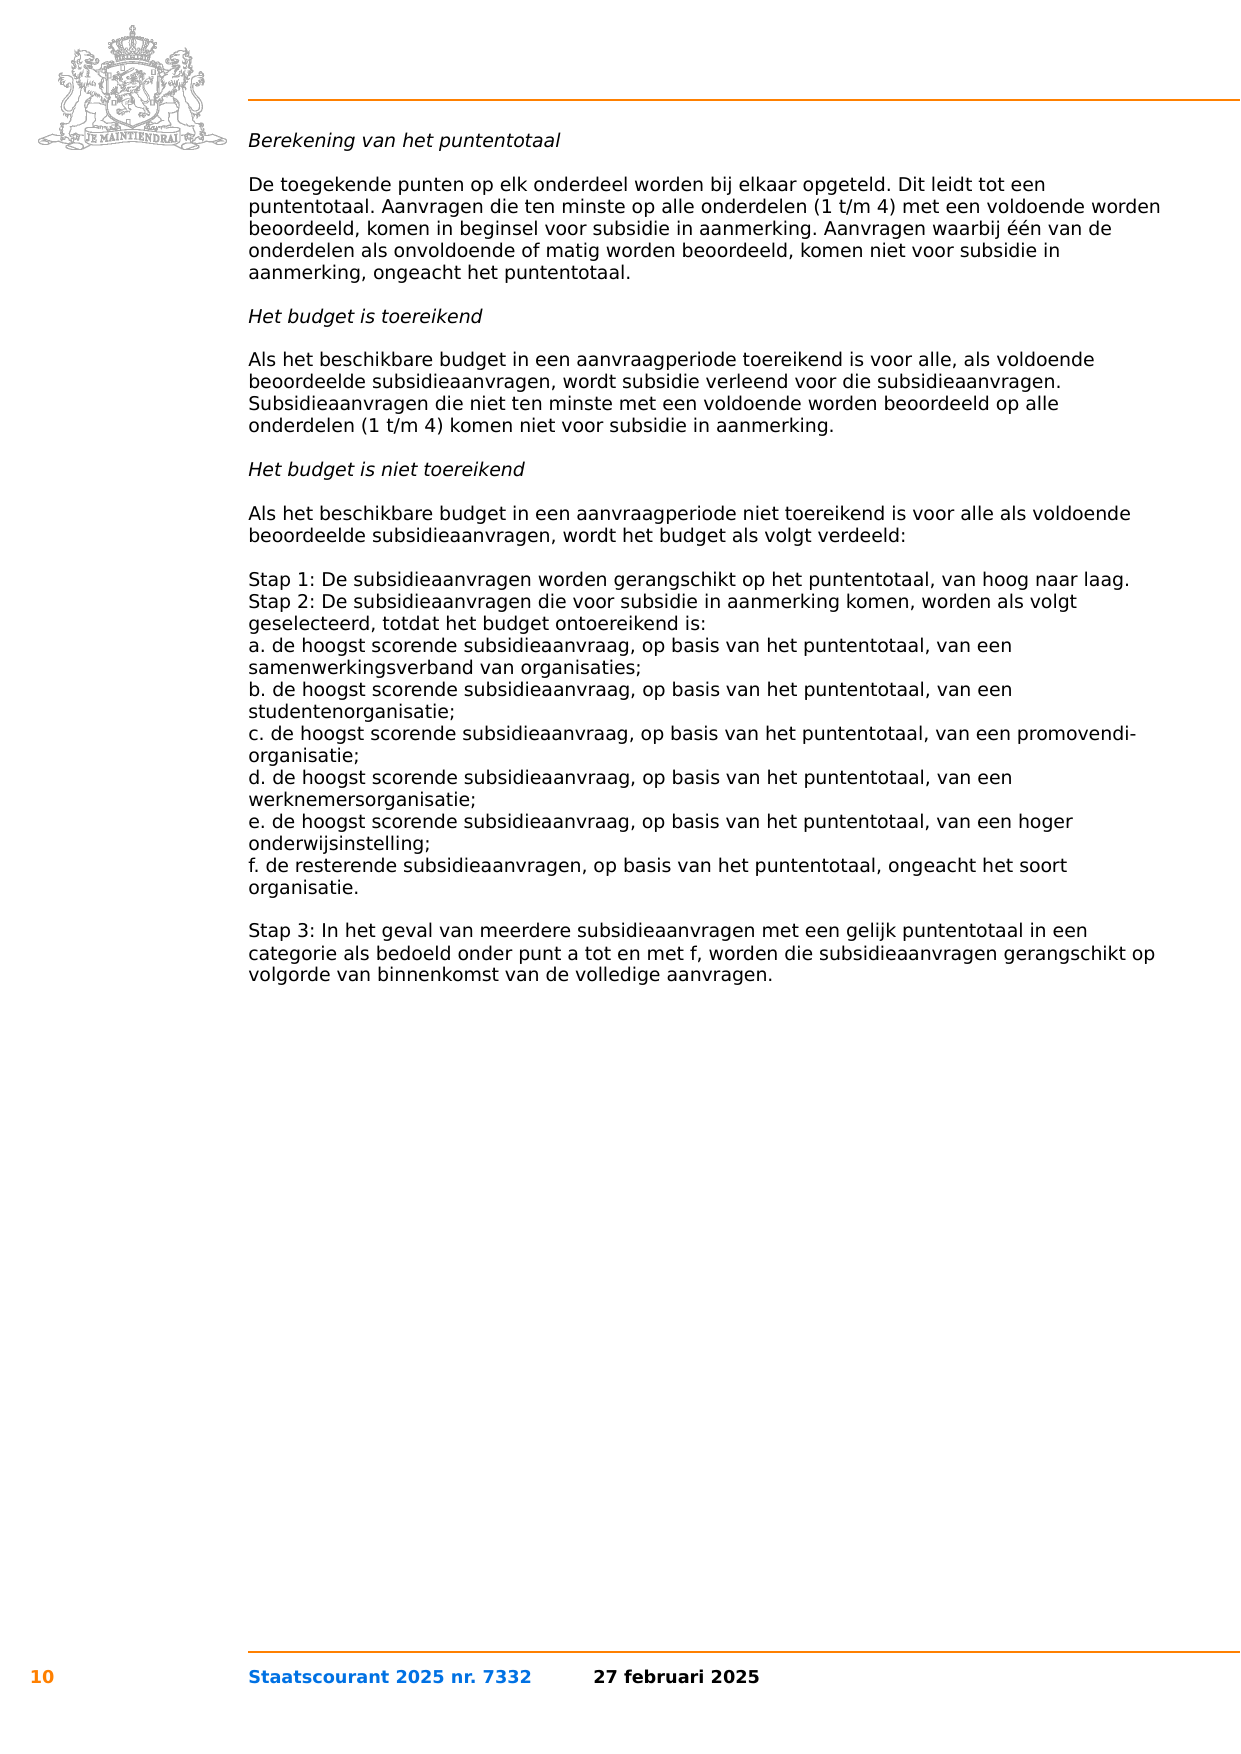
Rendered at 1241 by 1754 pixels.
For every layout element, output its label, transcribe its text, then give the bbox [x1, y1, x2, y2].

text b. de hoogst scorende subsidieaanvraag, op basis van het puntentotaal, van een studentenorganisatie; [248, 679, 1163, 723]
text Stap 1: De subsidieaanvragen worden gerangschikt op het puntentotaal, van hoog naar laag. [248, 569, 1163, 591]
text De toegekende punten op elk onderdeel worden bij elkaar opgeteld. Dit leidt tot een puntentotaal. Aanvragen die ten minste op alle onderdelen (1 t/m 4) met een voldoende worden beoordeeld, komen in beginsel voor subsidie in aanmerking. Aanvragen waarbij één van de onderdelen als onvoldoende of matig worden beoordeeld, komen niet voor subsidie in aanmerking, ongeacht het puntentotaal. [248, 174, 1163, 284]
text c. de hoogst scorende subsidieaanvraag, op basis van het puntentotaal, van een promovendi-organisatie; [248, 723, 1163, 767]
text f. de resterende subsidieaanvragen, op basis van het puntentotaal, ongeacht het soort organisatie. [248, 854, 1163, 898]
subtitle Het budget is niet toereikend [248, 459, 1163, 481]
text e. de hoogst scorende subsidieaanvraag, op basis van het puntentotaal, van een hoger onderwijsinstelling; [248, 811, 1163, 854]
text Als het beschikbare budget in een aanvraagperiode niet toereikend is voor alle als voldoende beoordeelde subsidieaanvragen, wordt het budget als volgt verdeeld: [248, 503, 1163, 547]
picture [38, 25, 227, 150]
text a. de hoogst scorende subsidieaanvraag, op basis van het puntentotaal, van een samenwerkingsverband van organisaties; [248, 635, 1163, 679]
subtitle Berekening van het puntentotaal [248, 130, 1163, 152]
text d. de hoogst scorende subsidieaanvraag, op basis van het puntentotaal, van een werknemersorganisatie; [248, 767, 1163, 811]
subtitle Het budget is toereikend [248, 306, 1163, 327]
text Stap 2: De subsidieaanvragen die voor subsidie in aanmerking komen, worden als volgt geselecteerd, totdat het budget ontoereikend is: [248, 591, 1163, 635]
text Stap 3: In het geval van meerdere subsidieaanvragen met een gelijk puntentotaal in een categorie als bedoeld onder punt a tot en met f, worden die subsidieaanvragen gerangschikt op volgorde van binnenkomst van de volledige aanvragen. [248, 920, 1163, 986]
text Als het beschikbare budget in een aanvraagperiode toereikend is voor alle, als voldoende beoordeelde subsidieaanvragen, wordt subsidie verleend voor die subsidieaanvragen. Subsidieaanvragen die niet ten minste met een voldoende worden beoordeeld op alle onderdelen (1 t/m 4) komen niet voor subsidie in aanmerking. [248, 349, 1163, 437]
